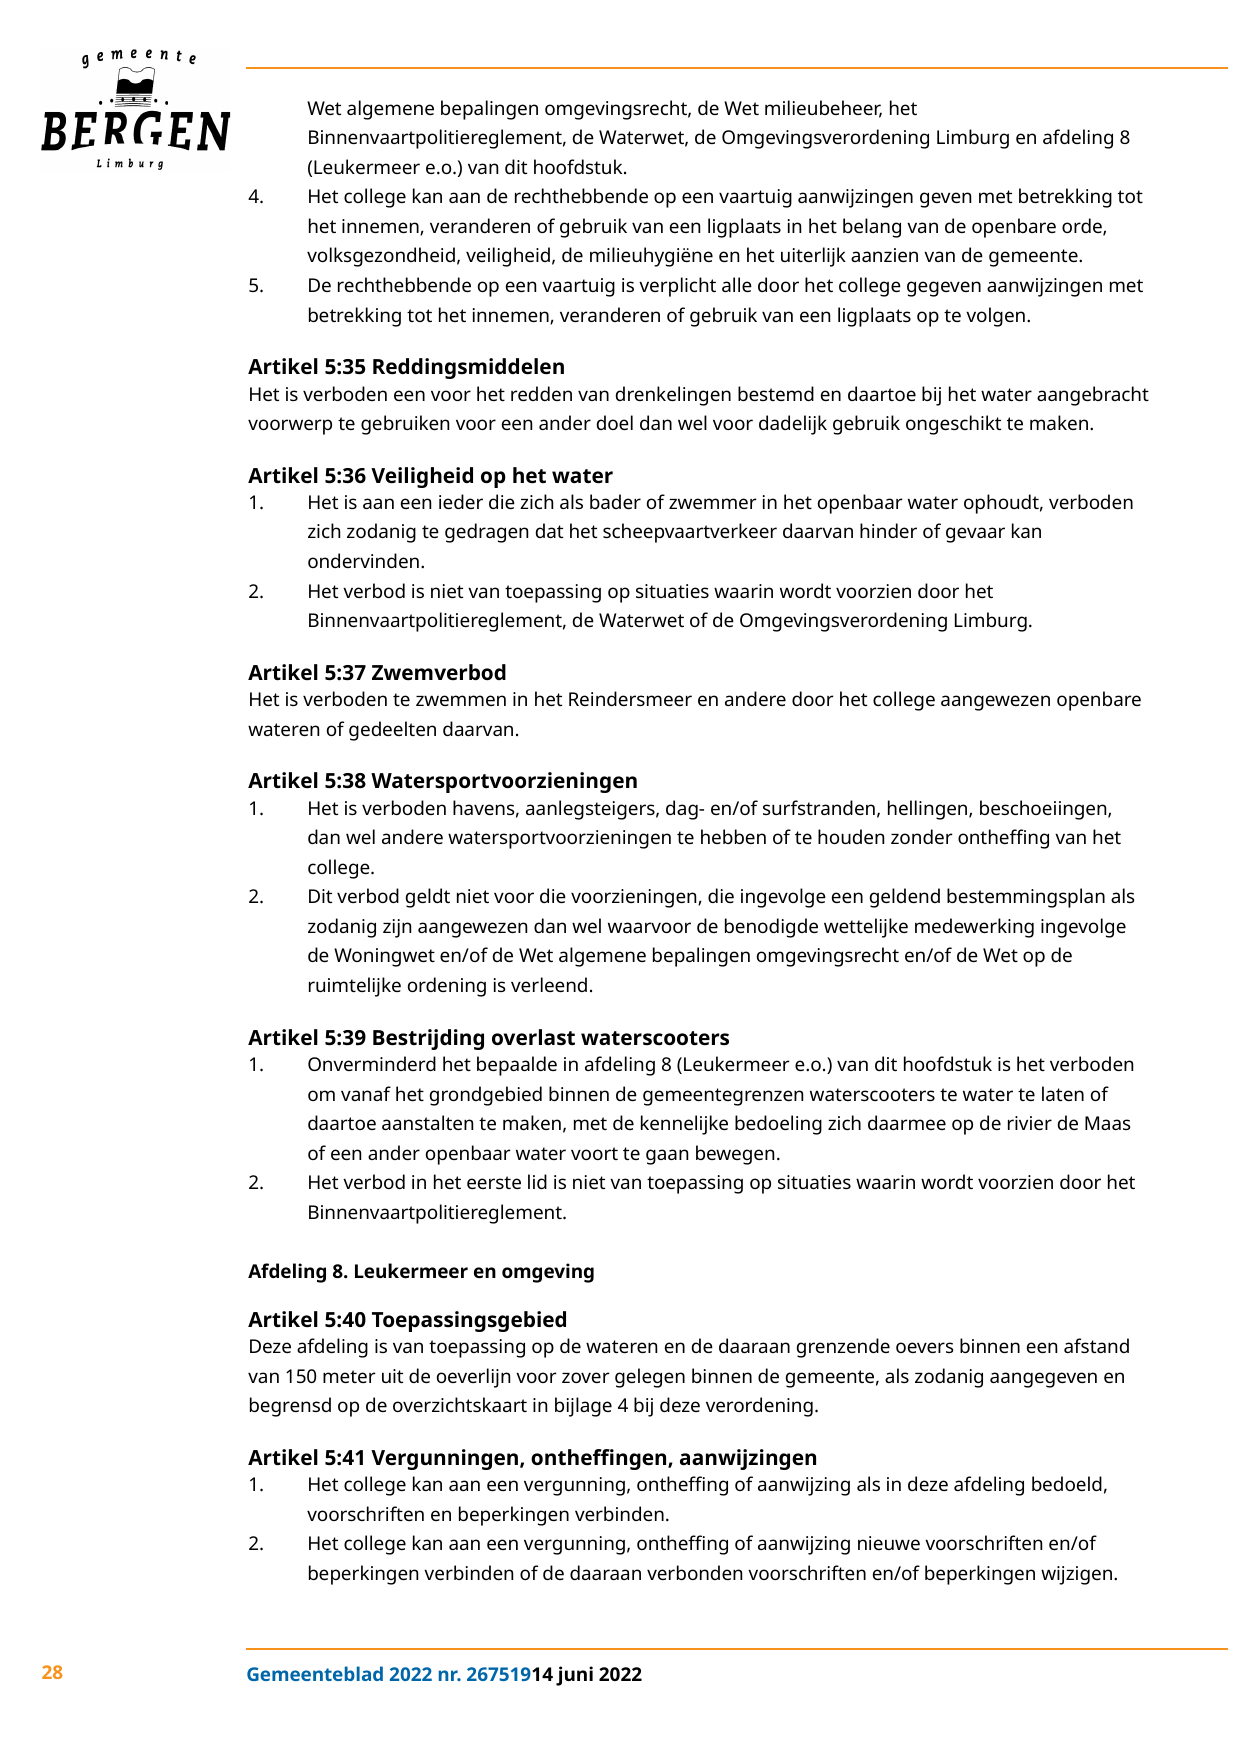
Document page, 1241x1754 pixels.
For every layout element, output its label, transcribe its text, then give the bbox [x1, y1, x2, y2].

list Dit verbod geldt niet voor die voorzieningen, die ingevolge een geldend bestemmingsplan als zodanig zijn aangewezen dan wel waarvoor de benodigde wettelijke medewerking ingevolge de Woningwet en/of de Wet algemene bepalingen omgevingsrecht en/of de Wet op de ruimtelijke ordening is verleend. [248, 883, 1152, 998]
list Het is verboden havens, aanlegsteigers, dag- en/of surfstranden, hellingen, beschoeiingen, dan wel andere watersportvoorzieningen te hebben of te houden zonder ontheffing van het college. [248, 795, 1152, 880]
list Wet algemene bepalingen omgevingsrecht, de Wet milieubeheer, het Binnenvaartpolitiereglement, de Waterwet, de Omgevingsverordening Limburg en afdeling 8 (Leukermeer e.o.) van dit hoofdstuk. [248, 95, 1152, 180]
list Het college kan aan een vergunning, ontheffing of aanwijzing als in deze afdeling bedoeld, voorschriften en beperkingen verbinden. [248, 1471, 1152, 1527]
picture [41, 47, 231, 172]
list Het is aan een ieder die zich als bader of zwemmer in het openbaar water ophoudt, verboden zich zodanig te gedragen dat het scheepvaartverkeer daarvan hinder of gevaar kan ondervinden. [248, 489, 1152, 574]
text Artikel 5:40 Toepassingsgebied [248, 1305, 1152, 1333]
list Onverminderd het bepaalde in afdeling 8 (Leukermeer e.o.) van dit hoofdstuk is het verboden om vanaf het grondgebied binnen de gemeentegrenzen waterscooters te water te laten of daartoe aanstalten te maken, met de kennelijke bedoeling zich daarmee op de rivier de Maas of een ander openbaar water voort te gaan bewegen. [248, 1051, 1152, 1166]
text Artikel 5:38 Watersportvoorzieningen [248, 766, 1152, 795]
text Deze afdeling is van toepassing op de wateren en de daaraan grenzende oevers binnen een afstand van 150 meter uit de oeverlijn voor zover gelegen binnen de gemeente, als zodanig aangegeven en begrensd op de overzichtskaart in bijlage 4 bij deze verordening. [248, 1333, 1152, 1418]
list Het verbod in het eerste lid is niet van toepassing op situaties waarin wordt voorzien door het Binnenvaartpolitiereglement. [248, 1169, 1152, 1225]
list Het college kan aan de rechthebbende op een vaartuig aanwijzingen geven met betrekking tot het innemen, veranderen of gebruik van een ligplaats in het belang van de openbare orde, volksgezondheid, veiligheid, de milieuhygiëne en het uiterlijk aanzien van de gemeente. [248, 183, 1152, 268]
list Het college kan aan een vergunning, ontheffing of aanwijzing nieuwe voorschriften en/of beperkingen verbinden of de daaraan verbonden voorschriften en/of beperkingen wijzigen. [248, 1530, 1152, 1586]
text Het is verboden een voor het redden van drenkelingen bestemd en daartoe bij het water aangebracht voorwerp te gebruiken voor een ander doel dan wel voor dadelijk gebruik ongeschikt te maken. [248, 381, 1152, 436]
list Het verbod is niet van toepassing op situaties waarin wordt voorzien door het Binnenvaartpolitiereglement, de Waterwet of de Omgevingsverordening Limburg. [248, 578, 1152, 633]
text Het is verboden te zwemmen in het Reindersmeer en andere door het college aangewezen openbare wateren of gedeelten daarvan. [248, 686, 1152, 742]
text Artikel 5:41 Vergunningen, ontheffingen, aanwijzingen [248, 1443, 1152, 1471]
text Artikel 5:37 Zwemverbod [248, 658, 1152, 686]
list De rechthebbende op een vaartuig is verplicht alle door het college gegeven aanwijzingen met betrekking tot het innemen, veranderen of gebruik van een ligplaats op te volgen. [248, 272, 1152, 328]
text Artikel 5:35 Reddingsmiddelen [248, 352, 1152, 381]
text Afdeling 8. Leukermeer en omgeving [248, 1258, 1152, 1284]
text Artikel 5:36 Veiligheid op het water [248, 461, 1152, 489]
text Artikel 5:39 Bestrijding overlast waterscooters [248, 1023, 1152, 1051]
